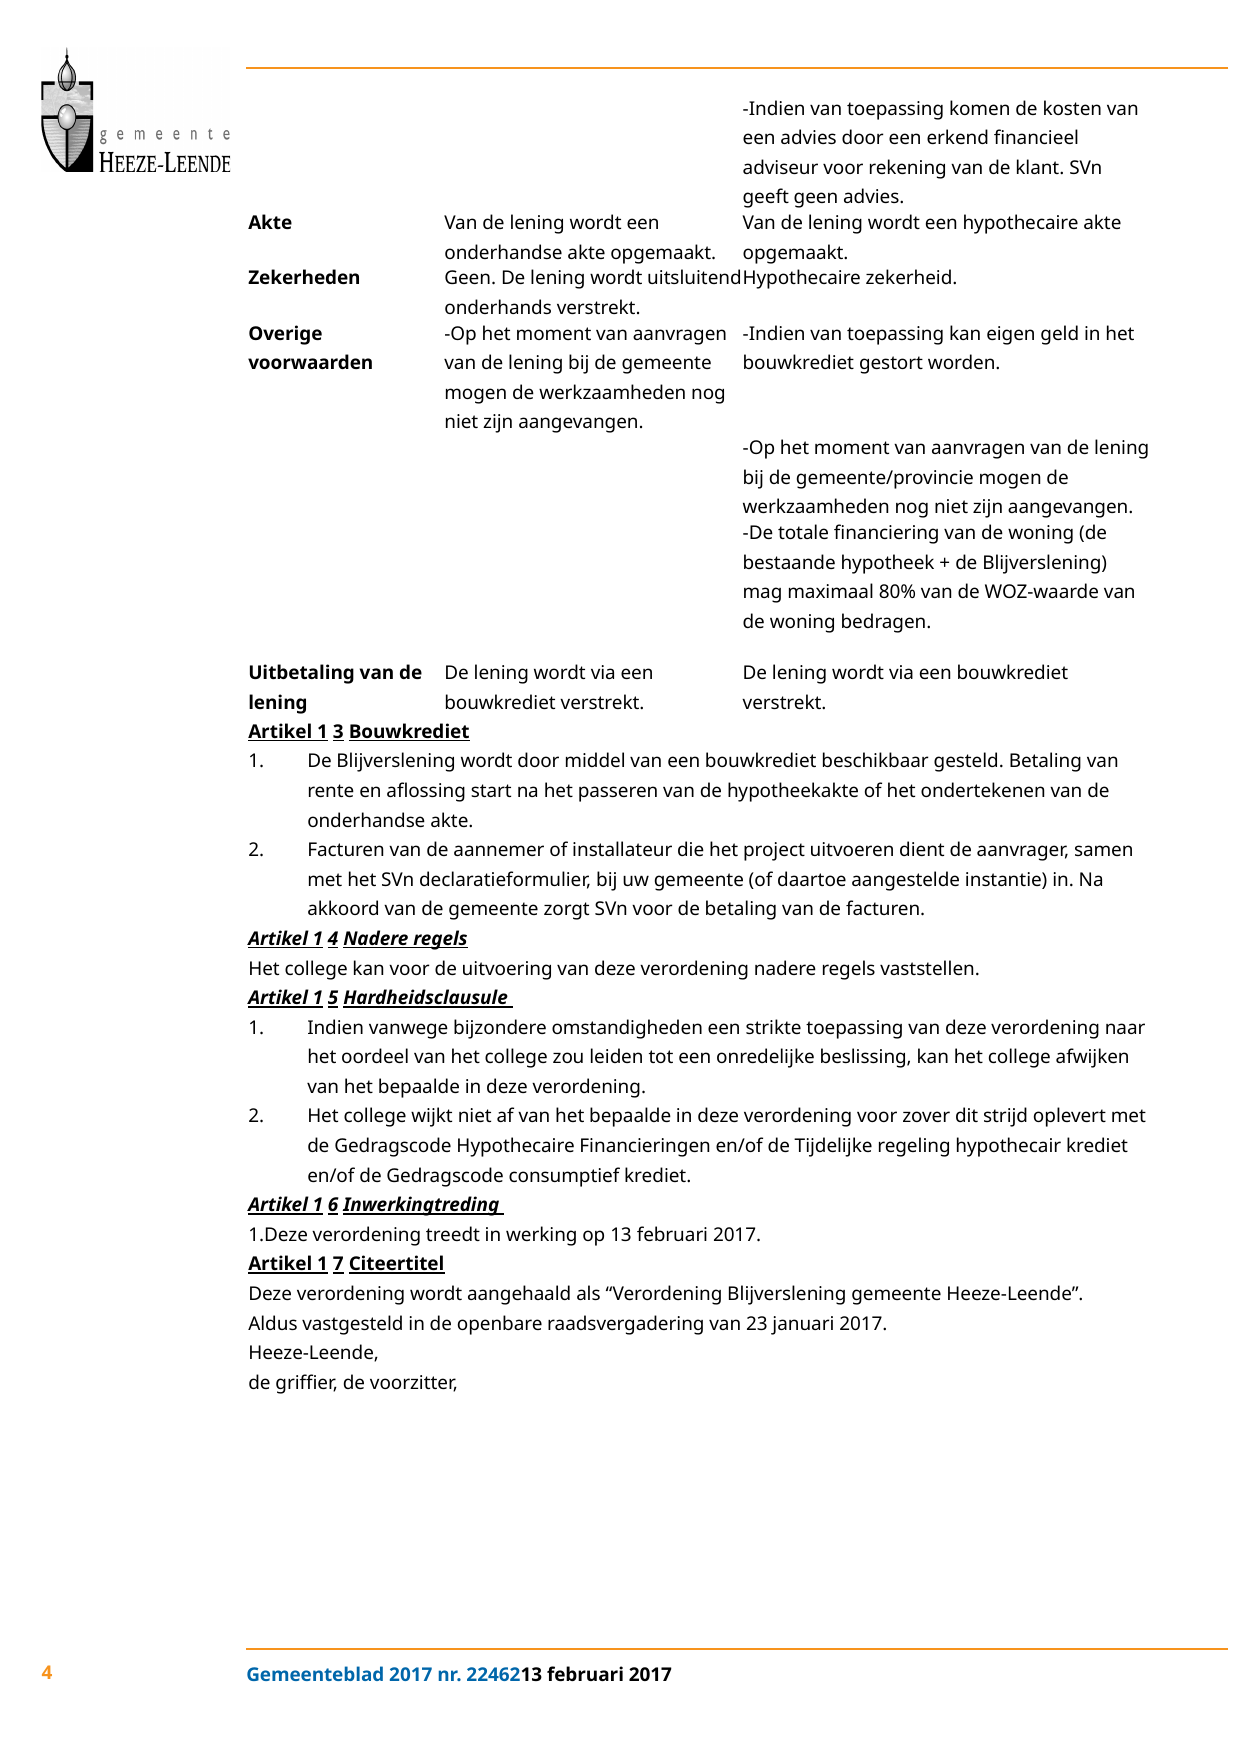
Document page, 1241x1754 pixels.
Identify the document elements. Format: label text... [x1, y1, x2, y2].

table_cell [743, 634, 1152, 659]
text 1.Deze verordening treedt in werking op 13 februari 2017. [248, 1221, 1152, 1247]
table_cell Geen. De lening wordt uitsluitend onderhands verstrekt. [444, 265, 742, 320]
table_cell -Op het moment van aanvragen van de lening bij de gemeente mogen de werkzaamheden nog niet zijn aangevangen. [444, 320, 742, 434]
list Facturen van de aannemer of installateur die het project uitvoeren dient de aanvrager, samen met het SVn declaratieformulier, bij uw gemeente (of daartoe aangestelde instantie) in. Na akkoord van de gemeente zorgt SVn voor de betaling van de facturen. [248, 836, 1152, 921]
table_cell Van de lening wordt een hypothecaire akte opgemaakt. [743, 209, 1152, 264]
table_cell [444, 434, 742, 519]
text Artikel 1 4 Nadere regels [248, 925, 1152, 951]
picture [41, 47, 231, 172]
table_cell Uitbetaling van de lening [248, 660, 444, 715]
table_cell [444, 95, 742, 209]
table_cell De lening wordt via een bouwkrediet verstrekt. [444, 660, 742, 715]
table_cell [248, 634, 444, 659]
list Indien vanwege bijzondere omstandigheden een strikte toepassing van deze verordening naar het oordeel van het college zou leiden tot een onredelijke beslissing, kan het college afwijken van het bepaalde in deze verordening. [248, 1014, 1152, 1099]
text Deze verordening wordt aangehaald als “Verordening Blijverslening gemeente Heeze-Leende”. [248, 1280, 1152, 1306]
table_cell -Op het moment van aanvragen van de lening bij de gemeente/provincie mogen de werkzaamheden nog niet zijn aangevangen. [743, 434, 1152, 519]
table_cell [248, 519, 444, 634]
text de griffier, de voorzitter, [248, 1369, 1152, 1394]
text Artikel 1 3 Bouwkrediet [248, 718, 1152, 744]
table_cell Zekerheden [248, 265, 444, 320]
table_cell Hypothecaire zekerheid. [743, 265, 1152, 320]
table_cell [444, 634, 742, 659]
text Het college kan voor de uitvoering van deze verordening nadere regels vaststellen. [248, 955, 1152, 980]
text Artikel 1 6 Inwerkingtreding [248, 1191, 1152, 1217]
list Het college wijkt niet af van het bepaalde in deze verordening voor zover dit strijd oplevert met de Gedragscode Hypothecaire Financieringen en/of de Tijdelijke regeling hypothecair krediet en/of de Gedragscode consumptief krediet. [248, 1103, 1152, 1187]
table_cell -Indien van toepassing kan eigen geld in het bouwkrediet gestort worden. [743, 320, 1152, 434]
list De Blijverslening wordt door middel van een bouwkrediet beschikbaar gesteld. Betaling van rente en aflossing start na het passeren van de hypotheekakte of het ondertekenen van de onderhandse akte. [248, 748, 1152, 832]
table_cell Van de lening wordt een onderhandse akte opgemaakt. [444, 209, 742, 264]
table_cell -De totale financiering van de woning (de bestaande hypotheek + de Blijverslening) mag maximaal 80% van de WOZ-waarde van de woning bedragen. [743, 519, 1152, 634]
table_cell [248, 95, 444, 209]
table_cell Overige voorwaarden [248, 320, 444, 434]
table_cell Akte [248, 209, 444, 264]
text Artikel 1 5 Hardheidsclausule [248, 984, 1152, 1010]
table_cell De lening wordt via een bouwkrediet verstrekt. [743, 660, 1152, 715]
text Heeze-Leende, [248, 1339, 1152, 1365]
text Artikel 1 7 Citeertitel [248, 1251, 1152, 1276]
table_cell [444, 519, 742, 634]
table_cell [248, 434, 444, 519]
table_cell -Indien van toepassing komen de kosten van een advies door een erkend financieel adviseur voor rekening van de klant. SVn geeft geen advies. [743, 95, 1152, 209]
text Aldus vastgesteld in de openbare raadsvergadering van 23 januari 2017. [248, 1310, 1152, 1335]
